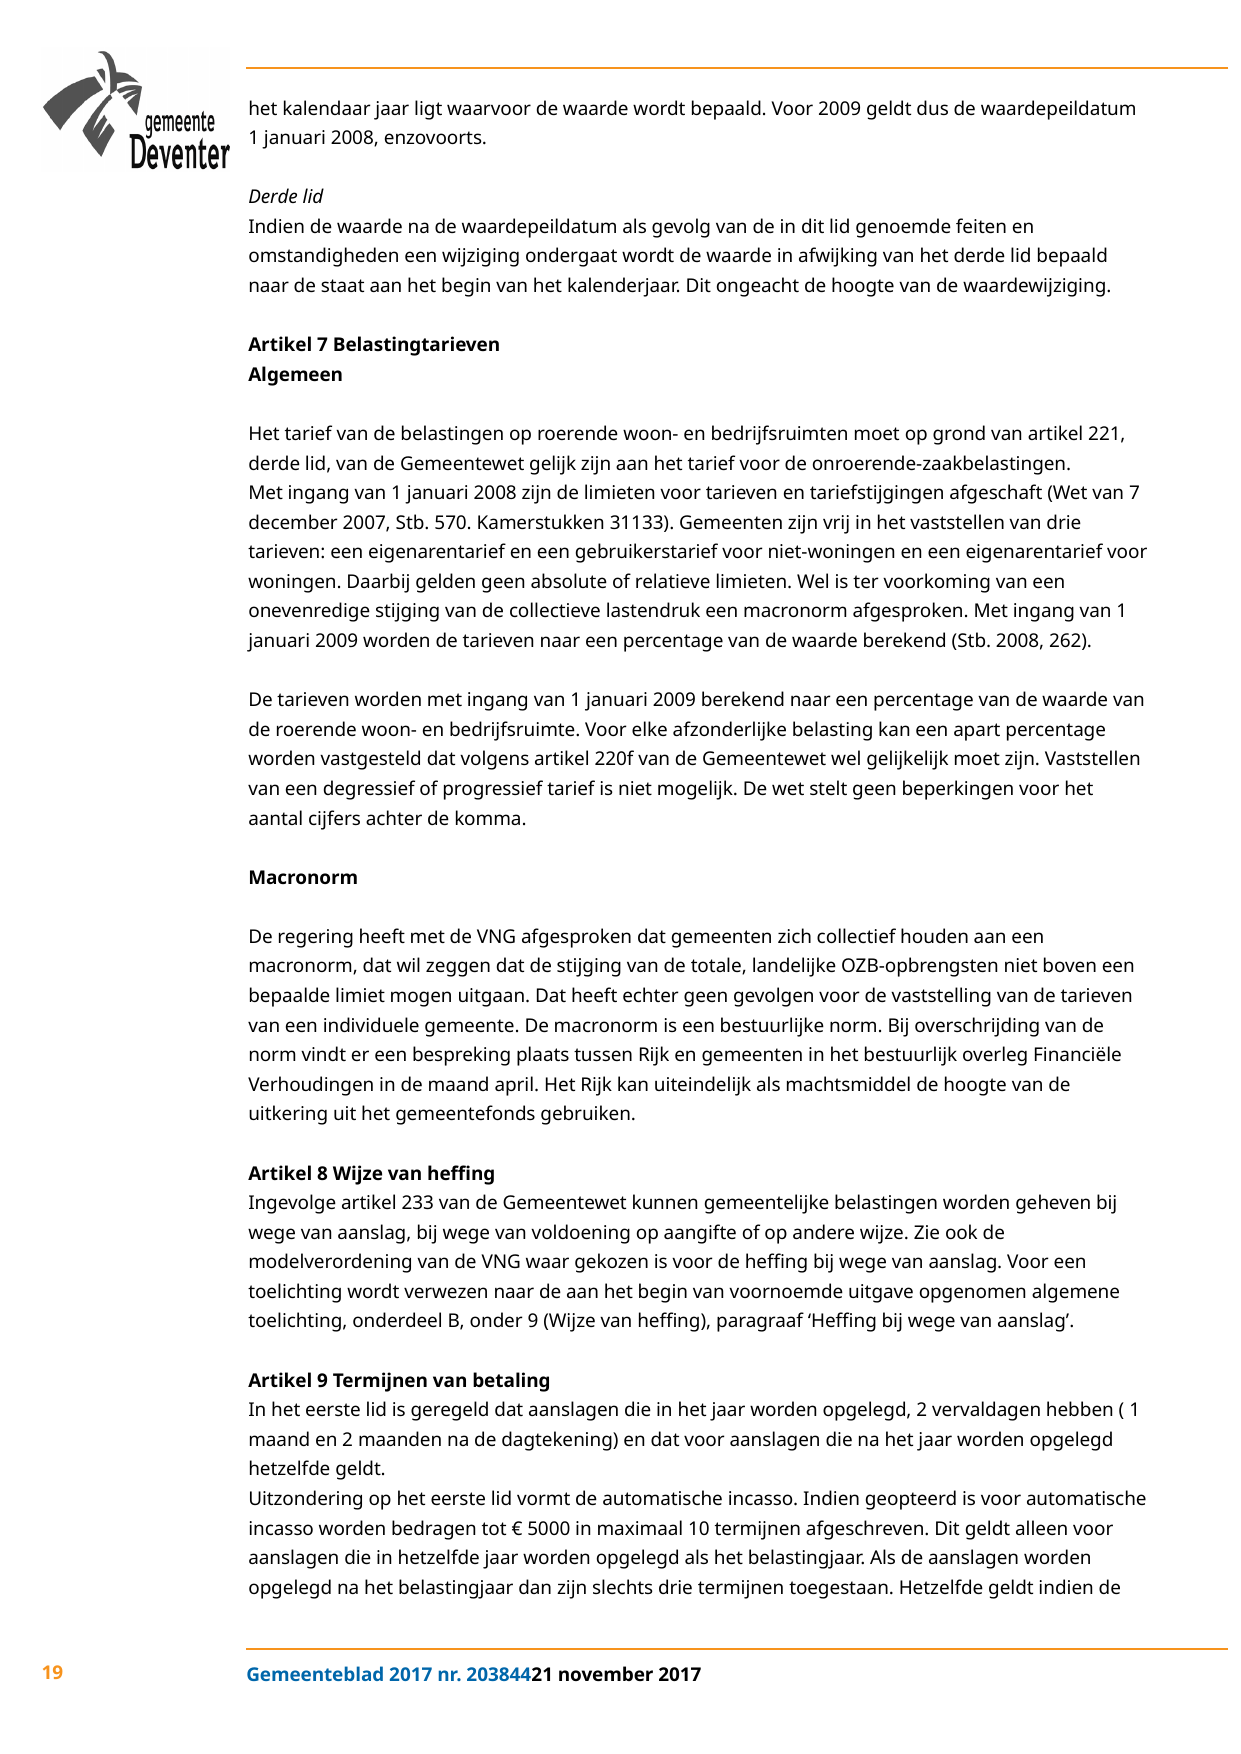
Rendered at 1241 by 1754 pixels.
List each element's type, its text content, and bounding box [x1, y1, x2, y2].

text In het eerste lid is geregeld dat aanslagen die in het jaar worden opgelegd, 2 vervaldagen hebben ( 1 maand en 2 maanden na de dagtekening) en dat voor aanslagen die na het jaar worden opgelegd hetzelfde geldt. [248, 1396, 1152, 1481]
text Derde lid [248, 183, 1152, 209]
text Macronorm [248, 864, 1152, 890]
text De tarieven worden met ingang van 1 januari 2009 berekend naar een percentage van de waarde van de roerende woon- en bedrijfsruimte. Voor elke afzonderlijke belasting kan een apart percentage worden vastgesteld dat volgens artikel 220f van de Gemeentewet wel gelijkelijk moet zijn. Vaststellen van een degressief of progressief tarief is niet mogelijk. De wet stelt geen beperkingen voor het aantal cijfers achter de komma. [248, 686, 1152, 831]
text Met ingang van 1 januari 2008 zijn de limieten voor tarieven en tariefstijgingen afgeschaft (Wet van 7 december 2007, Stb. 570. Kamerstukken 31133). Gemeenten zijn vrij in het vaststellen van drie tarieven: een eigenarentarief en een gebruikerstarief voor niet-woningen en een eigenarentarief voor woningen. Daarbij gelden geen absolute of relatieve limieten. Wel is ter voorkoming van een onevenredige stijging van de collectieve lastendruk een macronorm afgesproken. Met ingang van 1 januari 2009 worden de tarieven naar een percentage van de waarde berekend (Stb. 2008, 262). [248, 479, 1152, 653]
picture [41, 47, 231, 172]
text Artikel 7 Belastingtarieven [248, 331, 1152, 357]
text Artikel 9 Termijnen van betaling [248, 1367, 1152, 1393]
text Algemeen [248, 361, 1152, 387]
text het kalendaar jaar ligt waarvoor de waarde wordt bepaald. Voor 2009 geldt dus de waardepeildatum 1 januari 2008, enzovoorts. [248, 95, 1152, 150]
text Artikel 8 Wijze van heffing [248, 1160, 1152, 1186]
text Het tarief van de belastingen op roerende woon- en bedrijfsruimten moet op grond van artikel 221, derde lid, van de Gemeentewet gelijk zijn aan het tarief voor de onroerende-zaakbelastingen. [248, 420, 1152, 476]
text Indien de waarde na de waardepeildatum als gevolg van de in dit lid genoemde feiten en omstandigheden een wijziging ondergaat wordt de waarde in afwijking van het derde lid bepaald naar de staat aan het begin van het kalenderjaar. Dit ongeacht de hoogte van de waardewijziging. [248, 213, 1152, 298]
text Uitzondering op het eerste lid vormt de automatische incasso. Indien geopteerd is voor automatische incasso worden bedragen tot € 5000 in maximaal 10 termijnen afgeschreven. Dit geldt alleen voor aanslagen die in hetzelfde jaar worden opgelegd als het belastingjaar. Als de aanslagen worden opgelegd na het belastingjaar dan zijn slechts drie termijnen toegestaan. Hetzelfde geldt indien de [248, 1485, 1152, 1600]
text De regering heeft met de VNG afgesproken dat gemeenten zich collectief houden aan een macronorm, dat wil zeggen dat de stijging van de totale, landelijke OZB-opbrengsten niet boven een bepaalde limiet mogen uitgaan. Dat heeft echter geen gevolgen voor de vaststelling van de tarieven van een individuele gemeente. De macronorm is een bestuurlijke norm. Bij overschrijding van de norm vindt er een bespreking plaats tussen Rijk en gemeenten in het bestuurlijk overleg Financiële Verhoudingen in de maand april. Het Rijk kan uiteindelijk als machtsmiddel de hoogte van de uitkering uit het gemeentefonds gebruiken. [248, 923, 1152, 1126]
text Ingevolge artikel 233 van de Gemeentewet kunnen gemeentelijke belastingen worden geheven bij wege van aanslag, bij wege van voldoening op aangifte of op andere wijze. Zie ook de modelverordening van de VNG waar gekozen is voor de heffing bij wege van aanslag. Voor een toelichting wordt verwezen naar de aan het begin van voornoemde uitgave opgenomen algemene toelichting, onderdeel B, onder 9 (Wijze van heffing), paragraaf ‘Heffing bij wege van aanslag’. [248, 1189, 1152, 1333]
